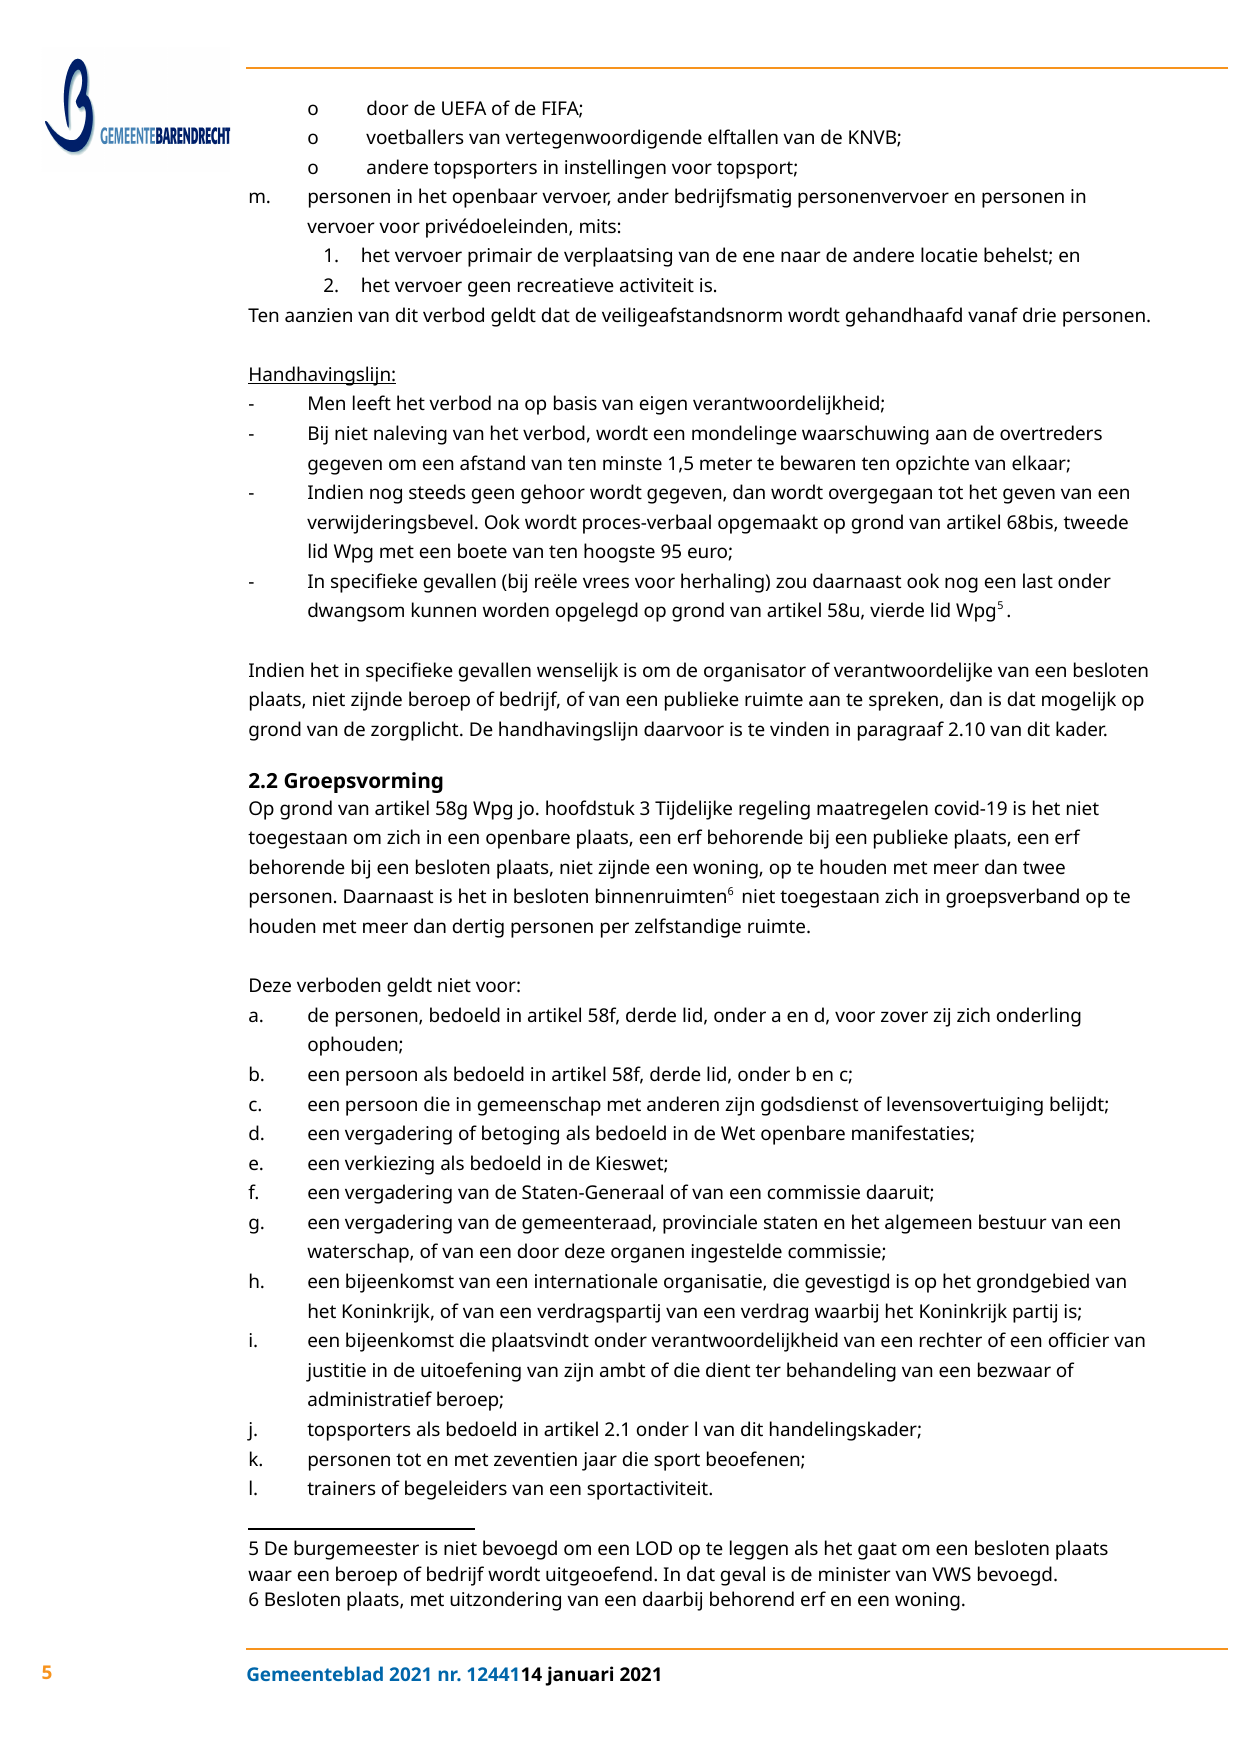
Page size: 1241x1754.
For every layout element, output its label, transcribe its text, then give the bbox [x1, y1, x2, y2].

text Ten aanzien van dit verbod geldt dat de veiligeafstandsnorm wordt gehandhaafd vanaf drie personen. [248, 302, 1152, 328]
list De burgemeester is niet bevoegd om een LOD op te leggen als het gaat om een besloten plaats waar een beroep of bedrijf wordt uitgeoefend. In dat geval is de minister van VWS bevoegd. [248, 1535, 1152, 1586]
text Besloten plaats, met uitzondering van een daarbij behorend erf en een woning. [248, 1586, 1152, 1612]
list een bijeenkomst van een internationale organisatie, die gevestigd is op het grondgebied van het Koninkrijk, of van een verdragspartij van een verdrag waarbij het Koninkrijk partij is; [248, 1268, 1152, 1323]
list In specifieke gevallen (bij reële vrees voor herhaling) zou daarnaast ook nog een last onder dwangsom kunnen worden opgelegd op grond van artikel 58u, vierde lid Wpg. [248, 568, 1152, 623]
list een vergadering van de Staten-Generaal of van een commissie daaruit; [248, 1179, 1152, 1205]
text 2.2 Groepsvorming [248, 766, 1152, 795]
text Indien het in specifieke gevallen wenselijk is om de organisator of verantwoordelijke van een besloten plaats, niet zijnde beroep of bedrijf, of van een publieke ruimte aan te spreken, dan is dat mogelijk op grond van de zorgplicht. De handhavingslijn daarvoor is te vinden in paragraaf 2.10 van dit kader. [248, 657, 1152, 742]
list een vergadering van de gemeenteraad, provinciale staten en het algemeen bestuur van een waterschap, of van een door deze organen ingestelde commissie; [248, 1209, 1152, 1264]
list Men leeft het verbod na op basis van eigen verantwoordelijkheid; [248, 391, 1152, 416]
list topsporters als bedoeld in artikel 2.1 onder l van dit handelingskader; [248, 1416, 1152, 1442]
list voetballers van vertegenwoordigende elftallen van de KNVB; [307, 124, 1152, 150]
list een persoon die in gemeenschap met anderen zijn godsdienst of levensovertuiging belijdt; [248, 1091, 1152, 1116]
list Indien nog steeds geen gehoor wordt gegeven, dan wordt overgegaan tot het geven van een verwijderingsbevel. Ook wordt proces-verbaal opgemaakt op grond van artikel 68bis, tweede lid Wpg met een boete van ten hoogste 95 euro; [248, 479, 1152, 564]
list het vervoer primair de verplaatsing van de ene naar de andere locatie behelst; en [323, 243, 1152, 268]
text Handhavingslijn: [248, 361, 1152, 387]
list andere topsporters in instellingen voor topsport; [307, 154, 1152, 180]
text Op grond van artikel 58g Wpg jo. hoofdstuk 3 Tijdelijke regeling maatregelen covid-19 is het niet toegestaan om zich in een openbare plaats, een erf behorende bij een publieke plaats, een erf behorende bij een besloten plaats, niet zijnde een woning, op te houden met meer dan twee personen. Daarnaast is het in besloten binnenruimten niet toegestaan zich in groepsverband op te houden met meer dan dertig personen per zelfstandige ruimte. [248, 795, 1152, 939]
text Deze verboden geldt niet voor: [248, 972, 1152, 998]
list een vergadering of betoging als bedoeld in de Wet openbare manifestaties; [248, 1120, 1152, 1146]
list de personen, bedoeld in artikel 58f, derde lid, onder a en d, voor zover zij zich onderling ophouden; [248, 1002, 1152, 1057]
list Bij niet naleving van het verbod, wordt een mondelinge waarschuwing aan de overtreders gegeven om een afstand van ten minste 1,5 meter te bewaren ten opzichte van elkaar; [248, 420, 1152, 476]
list het vervoer geen recreatieve activiteit is. [323, 272, 1152, 298]
list een persoon als bedoeld in artikel 58f, derde lid, onder b en c; [248, 1061, 1152, 1087]
list personen in het openbaar vervoer, ander bedrijfsmatig personenvervoer en personen in vervoer voor privédoeleinden, mits: [248, 183, 1152, 239]
list personen tot en met zeventien jaar die sport beoefenen; [248, 1446, 1152, 1471]
list een bijeenkomst die plaatsvindt onder verantwoordelijkheid van een rechter of een officier van justitie in de uitoefening van zijn ambt of die dient ter behandeling van een bezwaar of administratief beroep; [248, 1327, 1152, 1412]
list trainers of begeleiders van een sportactiviteit. [248, 1475, 1152, 1501]
picture [41, 47, 231, 172]
list door de UEFA of de FIFA; [307, 95, 1152, 121]
list een verkiezing als bedoeld in de Kieswet; [248, 1150, 1152, 1176]
